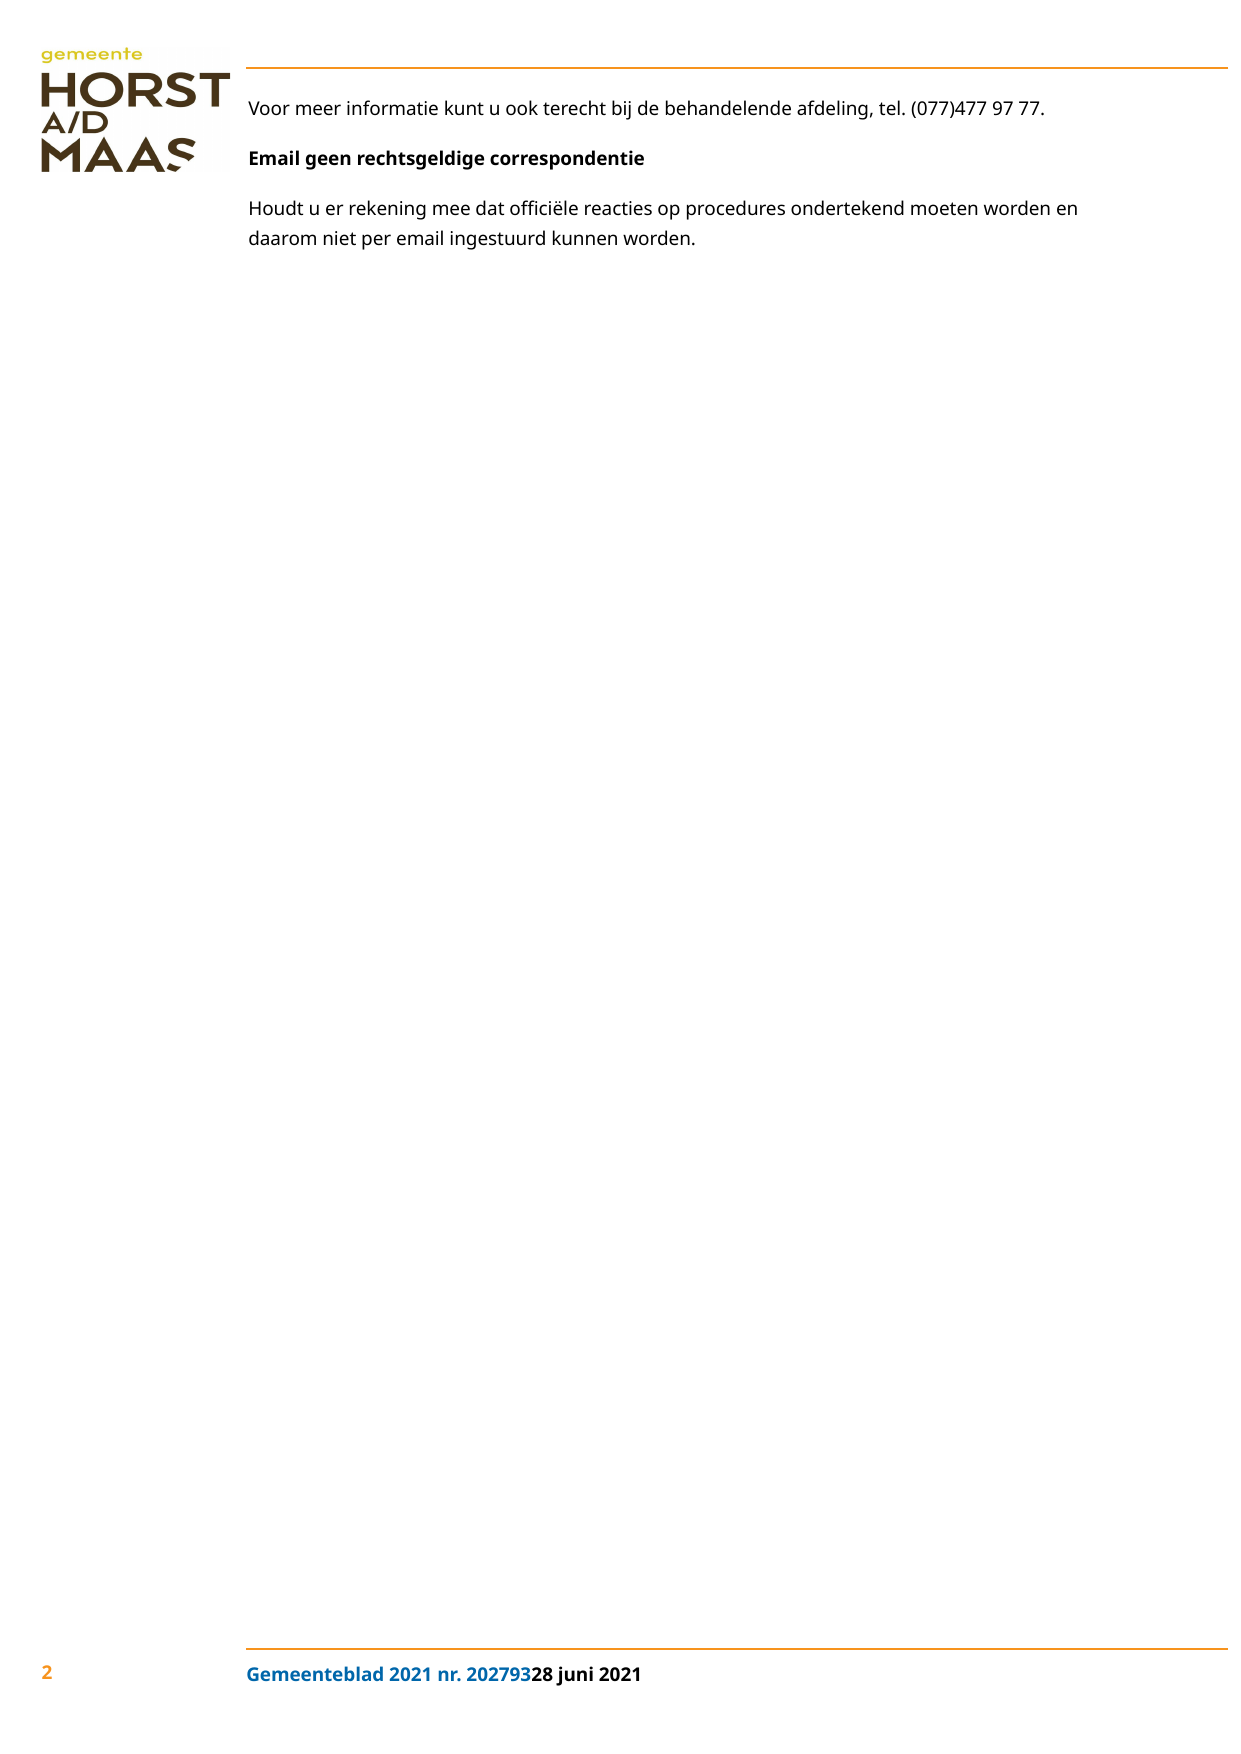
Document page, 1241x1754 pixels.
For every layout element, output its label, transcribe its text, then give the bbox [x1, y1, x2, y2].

text Voor meer informatie kunt u ook terecht bij de behandelende afdeling, tel. (077)477 97 77. [248, 95, 1152, 121]
text Houdt u er rekening mee dat officiële reacties op procedures ondertekend moeten worden en daarom niet per email ingestuurd kunnen worden. [248, 196, 1152, 251]
picture [41, 47, 231, 172]
text Email geen rechtsgeldige correspondentie [248, 145, 1152, 171]
